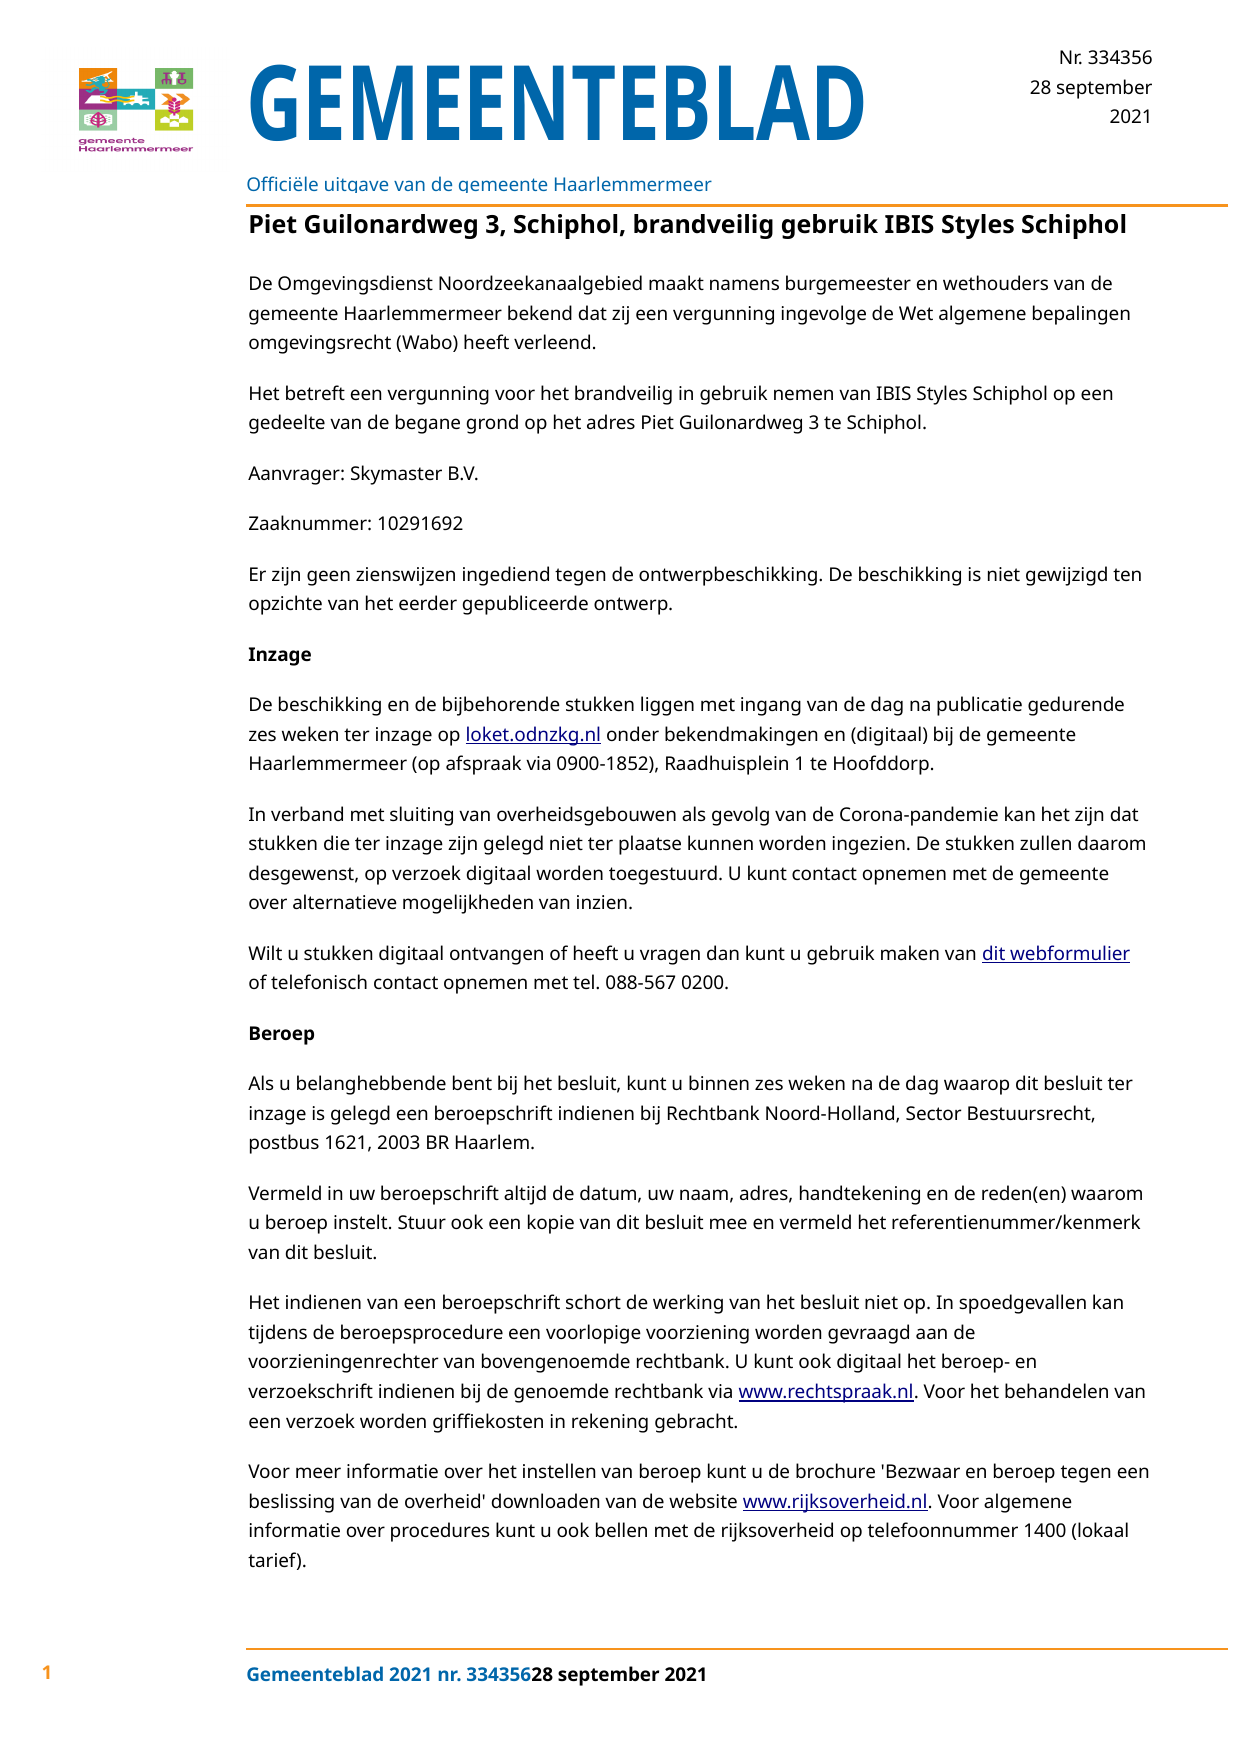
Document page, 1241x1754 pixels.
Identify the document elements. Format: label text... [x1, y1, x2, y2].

text Beroep [248, 1020, 1152, 1046]
text Aanvrager: Skymaster B.V. [248, 460, 1152, 486]
text Inzage [248, 641, 1152, 666]
text Als u belanghebbende bent bij het besluit, kunt u binnen zes weken na de dag waarop dit besluit ter inzage is gelegd een beroepschrift indienen bij Rechtbank Noord-Holland, Sector Bestuursrecht, postbus 1621, 2003 BR Haarlem. [248, 1070, 1152, 1155]
text Zaaknummer: 10291692 [248, 510, 1152, 536]
text De beschikking en de bijbehorende stukken liggen met ingang van de dag na publicatie gedurende zes weken ter inzage op loket.odnzkg.nl onder bekendmakingen en (digitaal) bij de gemeente Haarlemmermeer (op afspraak via 0900-1852), Raadhuisplein 1 te Hoofddorp. [248, 691, 1152, 776]
text Het betreft een vergunning voor het brandveilig in gebruik nemen van IBIS Styles Schiphol op een gedeelte van de begane grond op het adres Piet Guilonardweg 3 te Schiphol. [248, 380, 1152, 435]
text Het indienen van een beroepschrift schort de werking van het besluit niet op. In spoedgevallen kan tijdens de beroepsprocedure een voorlopige voorziening worden gevraagd aan de voorzieningenrechter van bovengenoemde rechtbank. U kunt ook digitaal het beroep- en verzoekschrift indienen bij de genoemde rechtbank via www.rechtspraak.nl. Voor het behandelen van een verzoek worden griffiekosten in rekening gebracht. [248, 1289, 1152, 1433]
text In verband met sluiting van overheidsgebouwen als gevolg van de Corona-pandemie kan het zijn dat stukken die ter inzage zijn gelegd niet ter plaatse kunnen worden ingezien. De stukken zullen daarom desgewenst, op verzoek digitaal worden toegestuurd. U kunt contact opnemen met de gemeente over alternatieve mogelijkheden van inzien. [248, 801, 1152, 915]
text Vermeld in uw beroepschrift altijd de datum, uw naam, adres, handtekening en de reden(en) waarom u beroep instelt. Stuur ook een kopie van dit besluit mee en vermeld het referentienummer/kenmerk van dit besluit. [248, 1180, 1152, 1265]
text Er zijn geen zienswijzen ingediend tegen de ontwerpbeschikking. De beschikking is niet gewijzigd ten opzichte van het eerder gepubliceerde ontwerp. [248, 561, 1152, 616]
text Wilt u stukken digitaal ontvangen of heeft u vragen dan kunt u gebruik maken van dit webformulier of telefonisch contact opnemen met tel. 088-567 0200. [248, 940, 1152, 995]
picture [41, 47, 231, 172]
text Piet Guilonardweg 3, Schiphol, brandveilig gebruik IBIS Styles Schiphol [248, 207, 1152, 241]
text De Omgevingsdienst Noordzeekanaalgebied maakt namens burgemeester en wethouders van de gemeente Haarlemmermeer bekend dat zij een vergunning ingevolge de Wet algemene bepalingen omgevingsrecht (Wabo) heeft verleend. [248, 270, 1152, 355]
text Voor meer informatie over het instellen van beroep kunt u de brochure 'Bezwaar en beroep tegen een beslissing van de overheid' downloaden van de website www.rijksoverheid.nl. Voor algemene informatie over procedures kunt u ook bellen met de rijksoverheid op telefoonnummer 1400 (lokaal tarief). [248, 1458, 1152, 1573]
